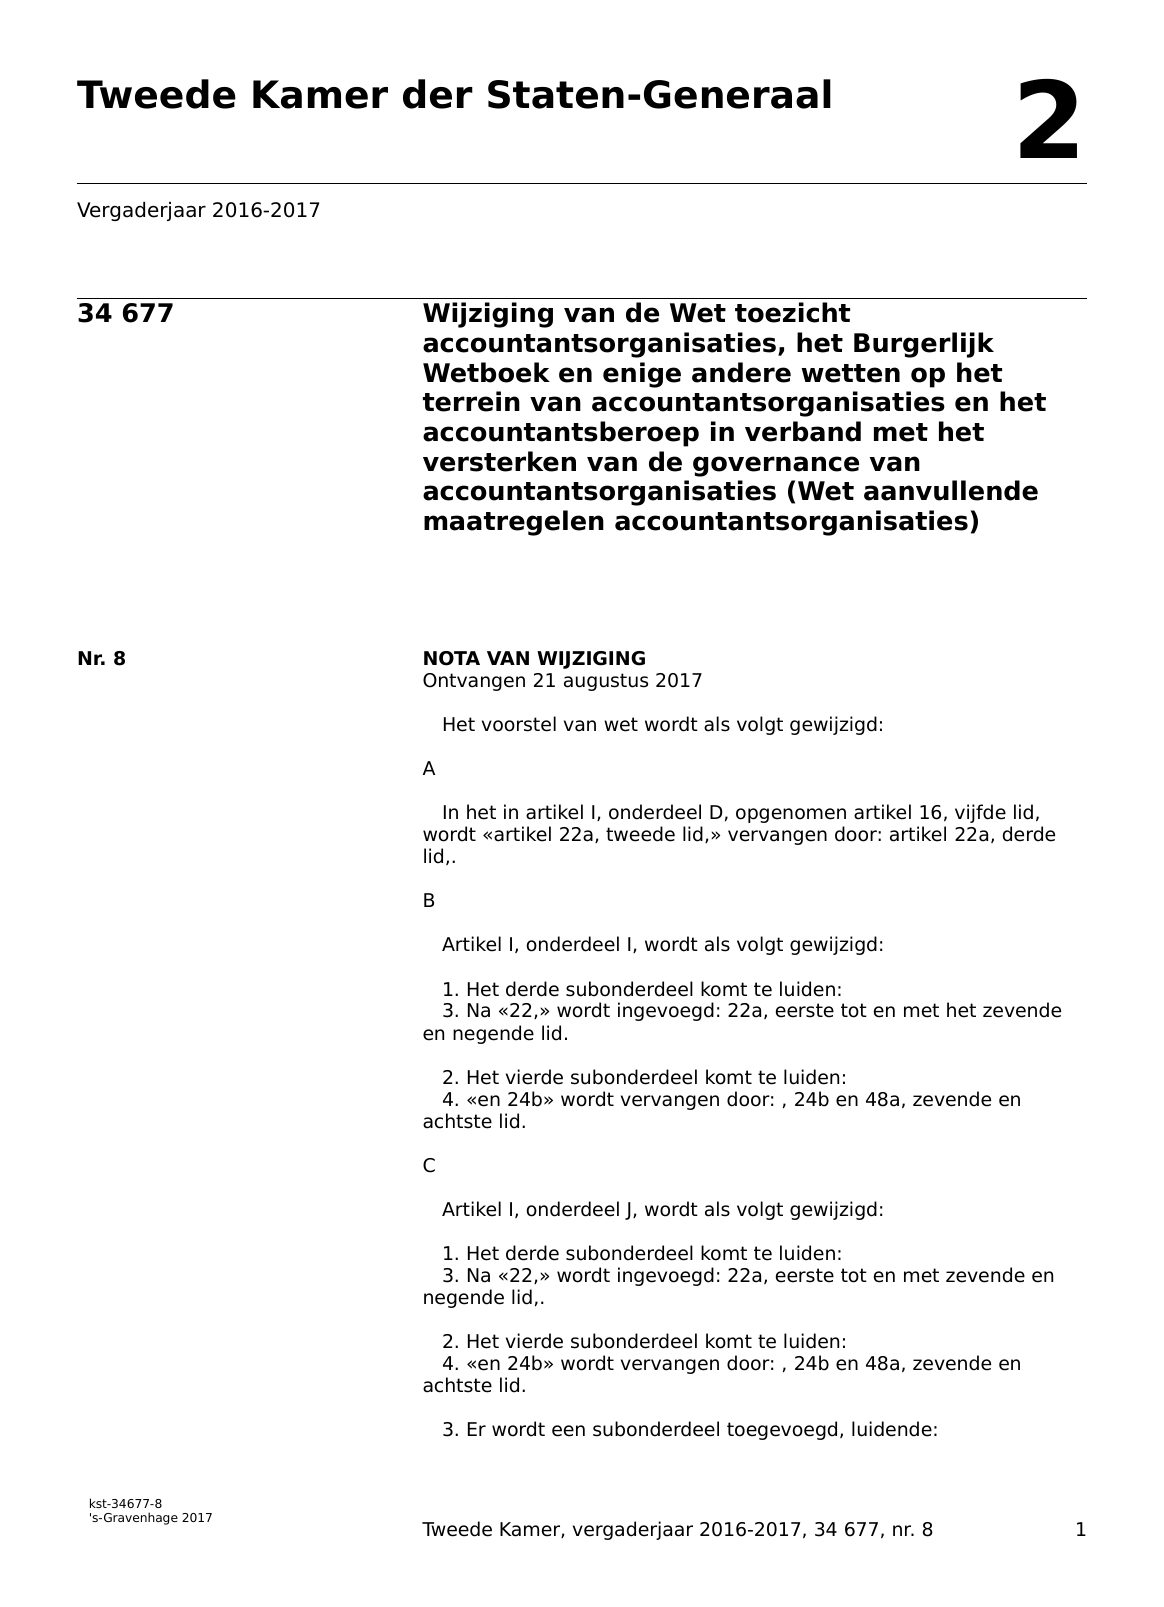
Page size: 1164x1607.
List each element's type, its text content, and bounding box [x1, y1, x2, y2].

text Artikel I, onderdeel I, wordt als volgt gewijzigd: [422, 934, 1087, 956]
subtitle C [422, 1155, 1087, 1177]
subtitle Nr. 8 NOTA VAN WIJZIGING [77, 647, 1087, 669]
text 3. Na «22,» wordt ingevoegd: 22a, eerste tot en met zevende en negende lid,. [422, 1265, 1087, 1309]
text kst-34677-8 [88, 1497, 323, 1511]
table_header Tweede Kamer der Staten-Generaal [77, 59, 886, 183]
text Het voorstel van wet wordt als volgt gewijzigd: [422, 714, 1087, 736]
text Ontvangen 21 augustus 2017 [422, 669, 1087, 691]
text 's-Gravenhage 2017 [88, 1511, 323, 1525]
text 2. Het vierde subonderdeel komt te luiden: [422, 1331, 1087, 1353]
text 3. Er wordt een subonderdeel toegevoegd, luidende: [422, 1419, 1087, 1441]
text 1. Het derde subonderdeel komt te luiden: [422, 1243, 1087, 1265]
subtitle A [422, 758, 1087, 780]
text 4. «en 24b» wordt vervangen door: , 24b en 48a, zevende en achtste lid. [422, 1353, 1087, 1397]
text 4. «en 24b» wordt vervangen door: , 24b en 48a, zevende en achtste lid. [422, 1088, 1087, 1132]
table_header 2 [886, 59, 1087, 183]
table_cell Vergaderjaar 2016-2017 [77, 184, 1087, 298]
subtitle B [422, 890, 1087, 912]
text 2. Het vierde subonderdeel komt te luiden: [422, 1067, 1087, 1088]
text 3. Na «22,» wordt ingevoegd: 22a, eerste tot en met het zevende en negende lid. [422, 1000, 1087, 1044]
text 1. Het derde subonderdeel komt te luiden: [422, 978, 1087, 1000]
text Artikel I, onderdeel J, wordt als volgt gewijzigd: [422, 1199, 1087, 1221]
text In het in artikel I, onderdeel D, opgenomen artikel 16, vijfde lid, wordt «artikel 22a, tweede lid,» vervangen door: artikel 22a, derde lid,. [422, 802, 1087, 868]
subtitle 34 677 Wijziging van de Wet toezicht accountantsorganisaties, het Burgerlijk Wetboek en enige andere wetten op het terrein van accountantsorganisaties en het accountantsberoep in verband met het versterken van de governance van accountantsorganisaties (Wet aanvullende maatregelen accountantsorganisaties) [77, 299, 1087, 536]
